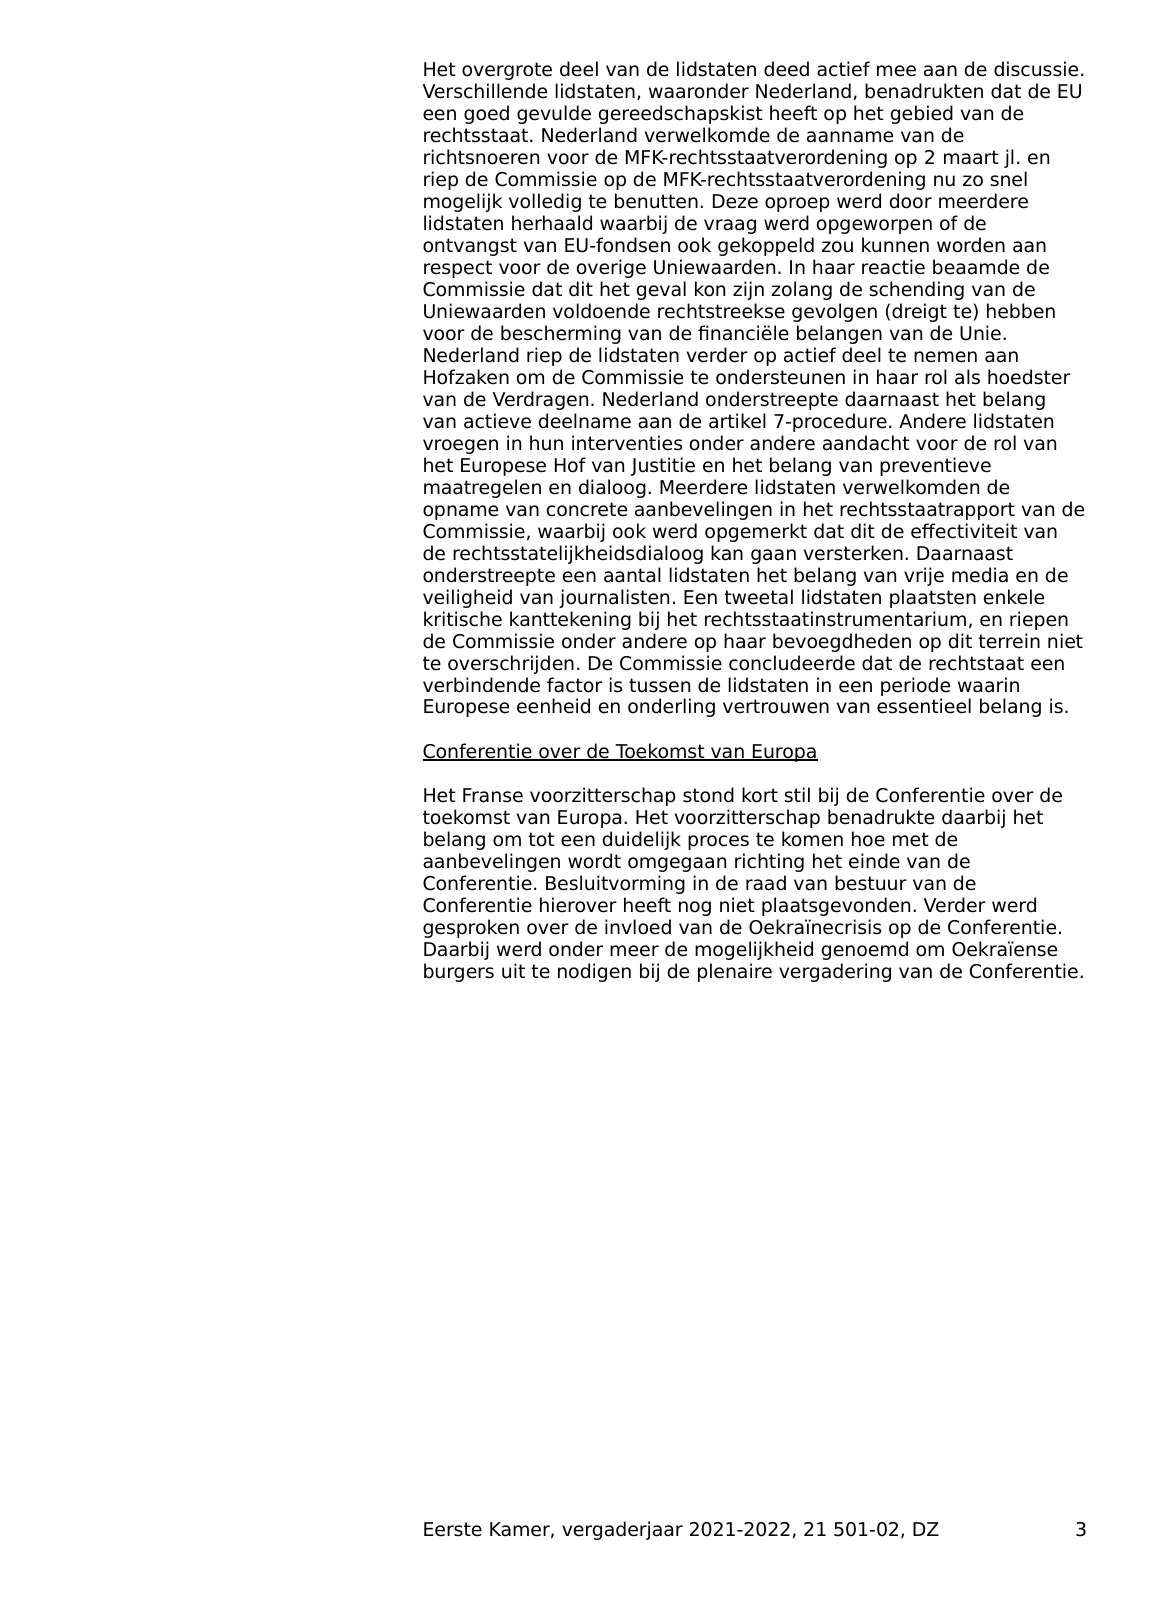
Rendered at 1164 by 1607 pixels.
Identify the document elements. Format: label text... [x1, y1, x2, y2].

text Nederland riep de lidstaten verder op actief deel te nemen aan Hofzaken om de Commissie te ondersteunen in haar rol als hoedster van de Verdragen. Nederland onderstreepte daarnaast het belang van actieve deelname aan de artikel 7-procedure. Andere lidstaten vroegen in hun interventies onder andere aandacht voor de rol van het Europese Hof van Justitie en het belang van preventieve maatregelen en dialoog. Meerdere lidstaten verwelkomden de opname van concrete aanbevelingen in het rechtsstaatrapport van de Commissie, waarbij ook werd opgemerkt dat dit de effectiviteit van de rechtsstatelijkheidsdialoog kan gaan versterken. Daarnaast onderstreepte een aantal lidstaten het belang van vrije media en de veiligheid van journalisten. Een tweetal lidstaten plaatsten enkele kritische kanttekening bij het rechtsstaatinstrumentarium, en riepen de Commissie onder andere op haar bevoegdheden op dit terrein niet te overschrijden. De Commissie concludeerde dat de rechtstaat een verbindende factor is tussen de lidstaten in een periode waarin Europese eenheid en onderling vertrouwen van essentieel belang is. [422, 345, 1087, 718]
subtitle Conferentie over de Toekomst van Europa [422, 741, 1087, 763]
text Het Franse voorzitterschap stond kort stil bij de Conferentie over de toekomst van Europa. Het voorzitterschap benadrukte daarbij het belang om tot een duidelijk proces te komen hoe met de aanbevelingen wordt omgegaan richting het einde van de Conferentie. Besluitvorming in de raad van bestuur van de Conferentie hierover heeft nog niet plaatsgevonden. Verder werd gesproken over de invloed van de Oekraïnecrisis op de Conferentie. Daarbij werd onder meer de mogelijkheid genoemd om Oekraïense burgers uit te nodigen bij de plenaire vergadering van de Conferentie. [422, 785, 1087, 983]
text Het overgrote deel van de lidstaten deed actief mee aan de discussie. Verschillende lidstaten, waaronder Nederland, benadrukten dat de EU een goed gevulde gereedschapskist heeft op het gebied van de rechtsstaat. Nederland verwelkomde de aanname van de richtsnoeren voor de MFK-rechtsstaatverordening op 2 maart jl. en riep de Commissie op de MFK-rechtsstaatverordening nu zo snel mogelijk volledig te benutten. Deze oproep werd door meerdere lidstaten herhaald waarbij de vraag werd opgeworpen of de ontvangst van EU-fondsen ook gekoppeld zou kunnen worden aan respect voor de overige Uniewaarden. In haar reactie beaamde de Commissie dat dit het geval kon zijn zolang de schending van de Uniewaarden voldoende rechtstreekse gevolgen (dreigt te) hebben voor de bescherming van de financiële belangen van de Unie. [422, 59, 1087, 345]
